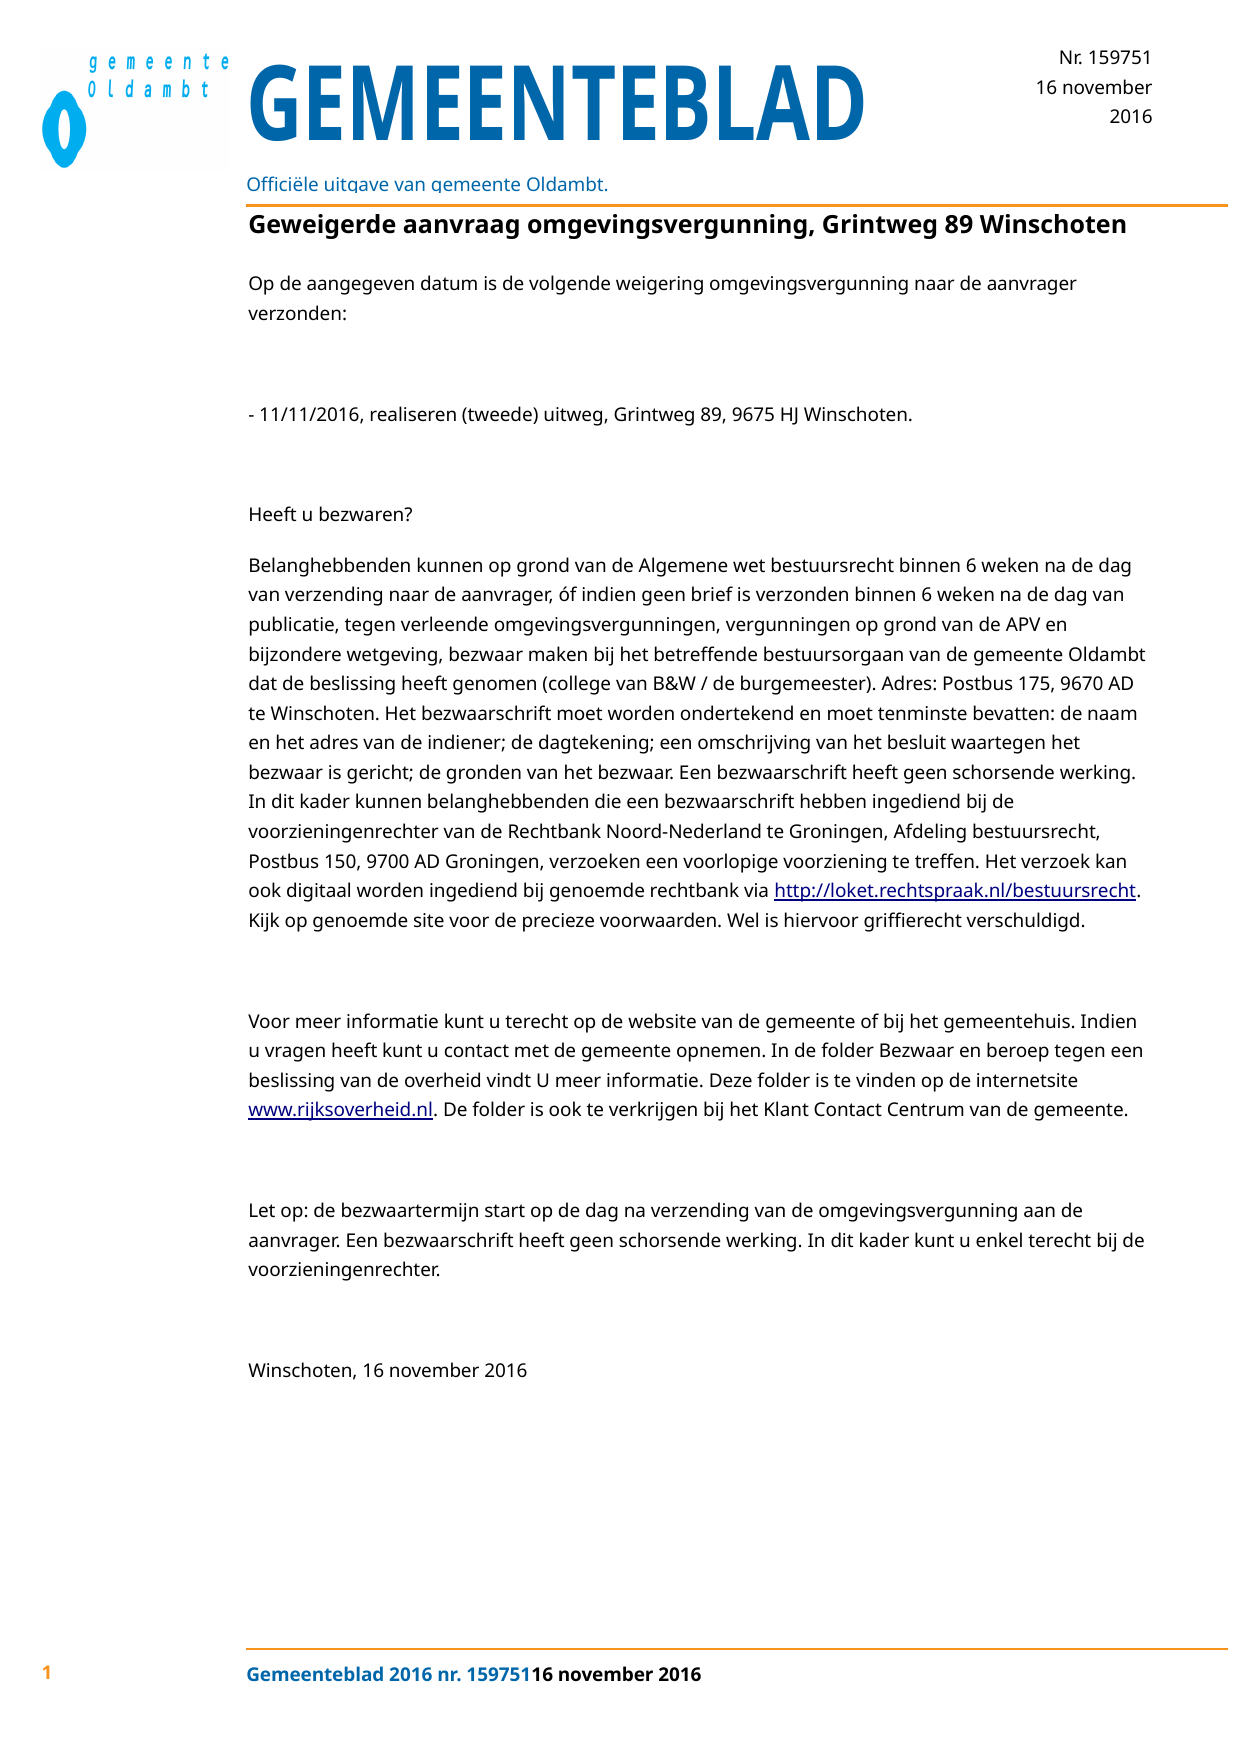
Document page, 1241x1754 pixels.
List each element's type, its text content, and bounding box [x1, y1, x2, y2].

text Let op: de bezwaartermijn start op de dag na verzending van de omgevingsvergunning aan de aanvrager. Een bezwaarschrift heeft geen schorsende werking. In dit kader kunt u enkel terecht bij de voorzieningenrechter. [248, 1197, 1152, 1282]
picture [41, 47, 231, 172]
text Op de aangegeven datum is de volgende weigering omgevingsvergunning naar de aanvrager verzonden: [248, 270, 1152, 326]
text Winschoten, 16 november 2016 [248, 1357, 1152, 1383]
text Belanghebbenden kunnen op grond van de Algemene wet bestuursrecht binnen 6 weken na de dag van verzending naar de aanvrager, óf indien geen brief is verzonden binnen 6 weken na de dag van publicatie, tegen verleende omgevingsvergunningen, vergunningen op grond van de APV en bijzondere wetgeving, bezwaar maken bij het betreffende bestuursorgaan van de gemeente Oldambt dat de beslissing heeft genomen (college van B&W / de burgemeester). Adres: Postbus 175, 9670 AD te Winschoten. Het bezwaarschrift moet worden ondertekend en moet tenminste bevatten: de naam en het adres van de indiener; de dagtekening; een omschrijving van het besluit waartegen het bezwaar is gericht; de gronden van het bezwaar. Een bezwaarschrift heeft geen schorsende werking. In dit kader kunnen belanghebbenden die een bezwaarschrift hebben ingediend bij de voorzieningenrechter van de Rechtbank Noord-Nederland te Groningen, Afdeling bestuursrecht, Postbus 150, 9700 AD Groningen, verzoeken een voorlopige voorziening te treffen. Het verzoek kan ook digitaal worden ingediend bij genoemde rechtbank via http://loket.rechtspraak.nl/bestuursrecht. Kijk op genoemde site voor de precieze voorwaarden. Wel is hiervoor griffierecht verschuldigd. [248, 552, 1152, 933]
text - 11/11/2016, realiseren (tweede) uitweg, Grintweg 89, 9675 HJ Winschoten. [248, 401, 1152, 426]
text Voor meer informatie kunt u terecht op de website van de gemeente of bij het gemeentehuis. Indien u vragen heeft kunt u contact met de gemeente opnemen. In de folder Bezwaar en beroep tegen een beslissing van de overheid vindt U meer informatie. Deze folder is te vinden op de internetsite www.rijksoverheid.nl. De folder is ook te verkrijgen bij het Klant Contact Centrum van de gemeente. [248, 1008, 1152, 1122]
text Heeft u bezwaren? [248, 502, 1152, 527]
text Geweigerde aanvraag omgevingsvergunning, Grintweg 89 Winschoten [248, 207, 1152, 241]
